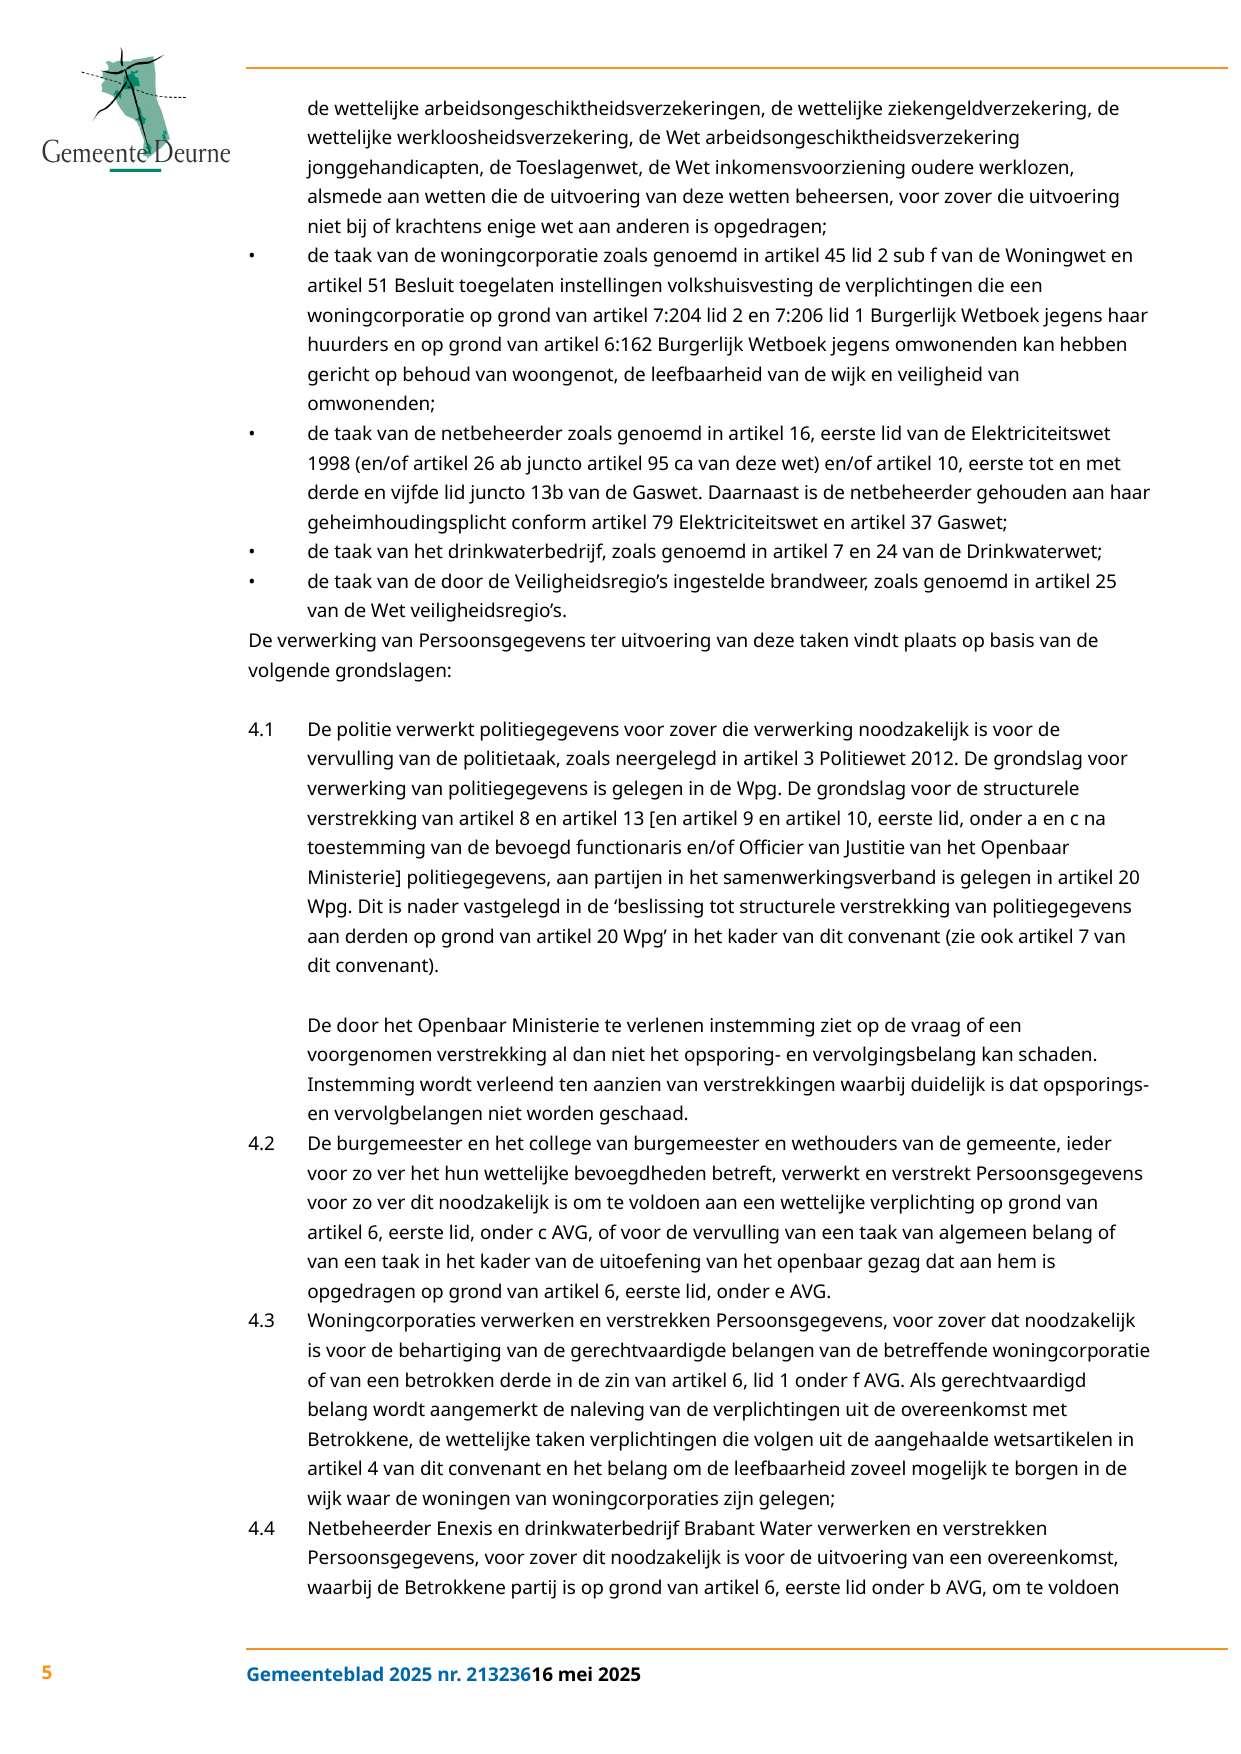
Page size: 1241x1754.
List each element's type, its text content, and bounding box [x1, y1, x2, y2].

list de taak van de woningcorporatie zoals genoemd in artikel 45 lid 2 sub f van de Woningwet en artikel 51 Besluit toegelaten instellingen volkshuisvesting de verplichtingen die een woningcorporatie op grond van artikel 7:204 lid 2 en 7:206 lid 1 Burgerlijk Wetboek jegens haar huurders en op grond van artikel 6:162 Burgerlijk Wetboek jegens omwonenden kan hebben gericht op behoud van woongenot, de leefbaarheid van de wijk en veiligheid van omwonenden; [248, 243, 1152, 416]
list Netbeheerder Enexis en drinkwaterbedrijf Brabant Water verwerken en verstrekken Persoonsgegevens, voor zover dit noodzakelijk is voor de uitvoering van een overeenkomst, waarbij de Betrokkene partij is op grond van artikel 6, eerste lid onder b AVG, om te voldoen [248, 1515, 1152, 1600]
list De politie verwerkt politiegegevens voor zover die verwerking noodzakelijk is voor de vervulling van de politietaak, zoals neergelegd in artikel 3 Politiewet 2012. De grondslag voor verwerking van politiegegevens is gelegen in de Wpg. De grondslag voor de structurele verstrekking van artikel 8 en artikel 13 [en artikel 9 en artikel 10, eerste lid, onder a en c na toestemming van de bevoegd functionaris en/of Officier van Justitie van het Openbaar Ministerie] politiegegevens, aan partijen in het samenwerkingsverband is gelegen in artikel 20 Wpg. Dit is nader vastgelegd in de ‘beslissing tot structurele verstrekking van politiegegevens aan derden op grond van artikel 20 Wpg’ in het kader van dit convenant (zie ook artikel 7 van dit convenant). [248, 716, 1152, 978]
list Woningcorporaties verwerken en verstrekken Persoonsgegevens, voor zover dat noodzakelijk is voor de behartiging van de gerechtvaardigde belangen van de betreffende woningcorporatie of van een betrokken derde in de zin van artikel 6, lid 1 onder f AVG. Als gerechtvaardigd belang wordt aangemerkt de naleving van de verplichtingen uit de overeenkomst met Betrokkene, de wettelijke taken verplichtingen die volgen uit de aangehaalde wetsartikelen in artikel 4 van dit convenant en het belang om de leefbaarheid zoveel mogelijk te borgen in de wijk waar de woningen van woningcorporaties zijn gelegen; [248, 1308, 1152, 1511]
list De door het Openbaar Ministerie te verlenen instemming ziet op de vraag of een voorgenomen verstrekking al dan niet het opsporing- en vervolgingsbelang kan schaden. Instemming wordt verleend ten aanzien van verstrekkingen waarbij duidelijk is dat opsporings- en vervolgbelangen niet worden geschaad. [248, 1012, 1152, 1126]
picture [41, 47, 231, 172]
text De verwerking van Persoonsgegevens ter uitvoering van deze taken vindt plaats op basis van de volgende grondslagen: [248, 627, 1152, 683]
list de wettelijke arbeidsongeschiktheidsverzekeringen, de wettelijke ziekengeldverzekering, de wettelijke werkloosheidsverzekering, de Wet arbeidsongeschiktheidsverzekering jonggehandicapten, de Toeslagenwet, de Wet inkomensvoorziening oudere werklozen, alsmede aan wetten die de uitvoering van deze wetten beheersen, voor zover die uitvoering niet bij of krachtens enige wet aan anderen is opgedragen; [248, 95, 1152, 239]
list de taak van de netbeheerder zoals genoemd in artikel 16, eerste lid van de Elektriciteitswet 1998 (en/of artikel 26 ab juncto artikel 95 ca van deze wet) en/of artikel 10, eerste tot en met derde en vijfde lid juncto 13b van de Gaswet. Daarnaast is de netbeheerder gehouden aan haar geheimhoudingsplicht conform artikel 79 Elektriciteitswet en artikel 37 Gaswet; [248, 420, 1152, 535]
list de taak van het drinkwaterbedrijf, zoals genoemd in artikel 7 en 24 van de Drinkwaterwet; [248, 538, 1152, 564]
list de taak van de door de Veiligheidsregio’s ingestelde brandweer, zoals genoemd in artikel 25 van de Wet veiligheidsregio’s. [248, 568, 1152, 623]
list De burgemeester en het college van burgemeester en wethouders van de gemeente, ieder voor zo ver het hun wettelijke bevoegdheden betreft, verwerkt en verstrekt Persoonsgegevens voor zo ver dit noodzakelijk is om te voldoen aan een wettelijke verplichting op grond van artikel 6, eerste lid, onder c AVG, of voor de vervulling van een taak van algemeen belang of van een taak in het kader van de uitoefening van het openbaar gezag dat aan hem is opgedragen op grond van artikel 6, eerste lid, onder e AVG. [248, 1130, 1152, 1304]
